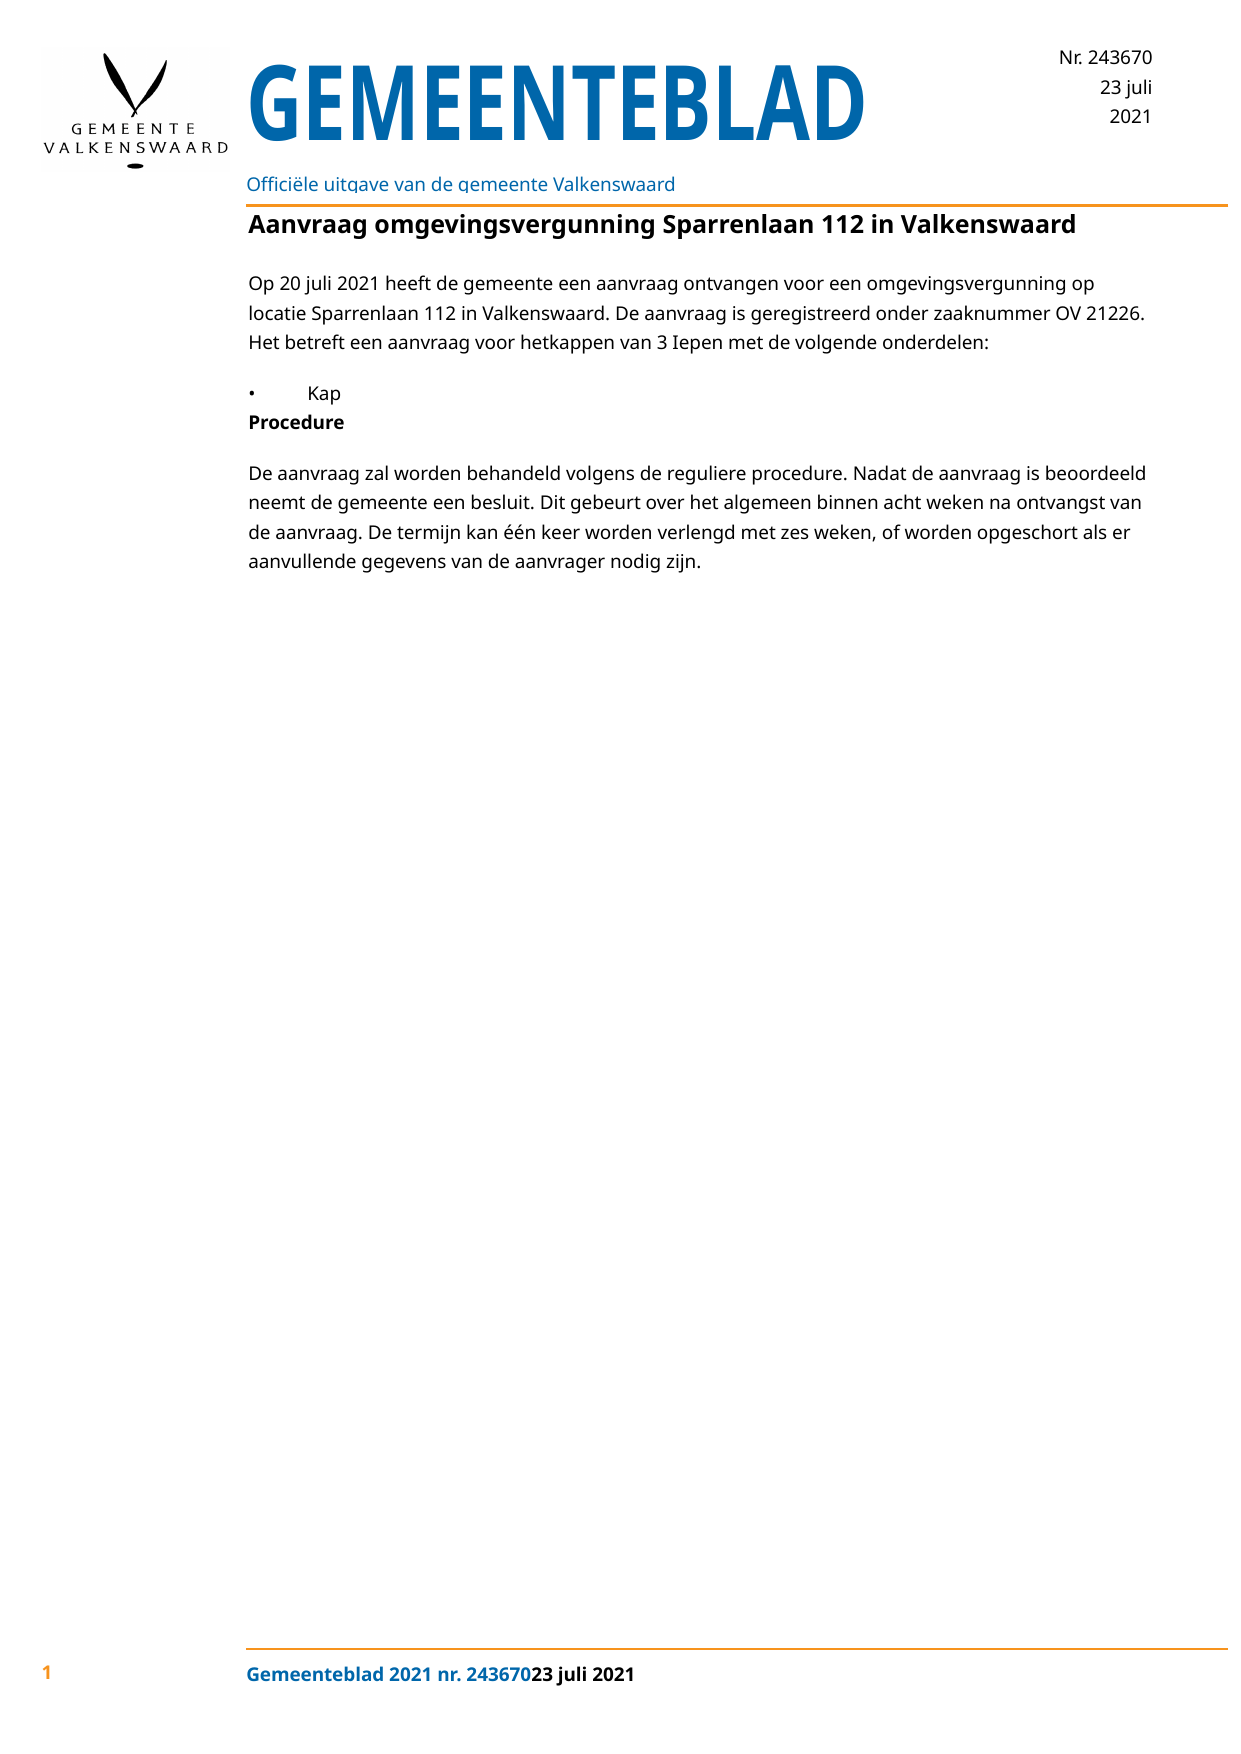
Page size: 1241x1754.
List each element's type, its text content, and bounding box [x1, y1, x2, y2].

picture [41, 47, 231, 172]
text Op 20 juli 2021 heeft de gemeente een aanvraag ontvangen voor een omgevingsvergunning op locatie Sparrenlaan 112 in Valkenswaard. De aanvraag is geregistreerd onder zaaknummer OV 21226. Het betreft een aanvraag voor hetkappen van 3 Iepen met de volgende onderdelen: [248, 270, 1152, 355]
text Aanvraag omgevingsvergunning Sparrenlaan 112 in Valkenswaard [248, 207, 1152, 241]
text Procedure [248, 409, 1152, 435]
list Kap [248, 380, 1152, 406]
text De aanvraag zal worden behandeld volgens de reguliere procedure. Nadat de aanvraag is beoordeeld neemt de gemeente een besluit. Dit gebeurt over het algemeen binnen acht weken na ontvangst van de aanvraag. De termijn kan één keer worden verlengd met zes weken, of worden opgeschort als er aanvullende gegevens van de aanvrager nodig zijn. [248, 460, 1152, 574]
